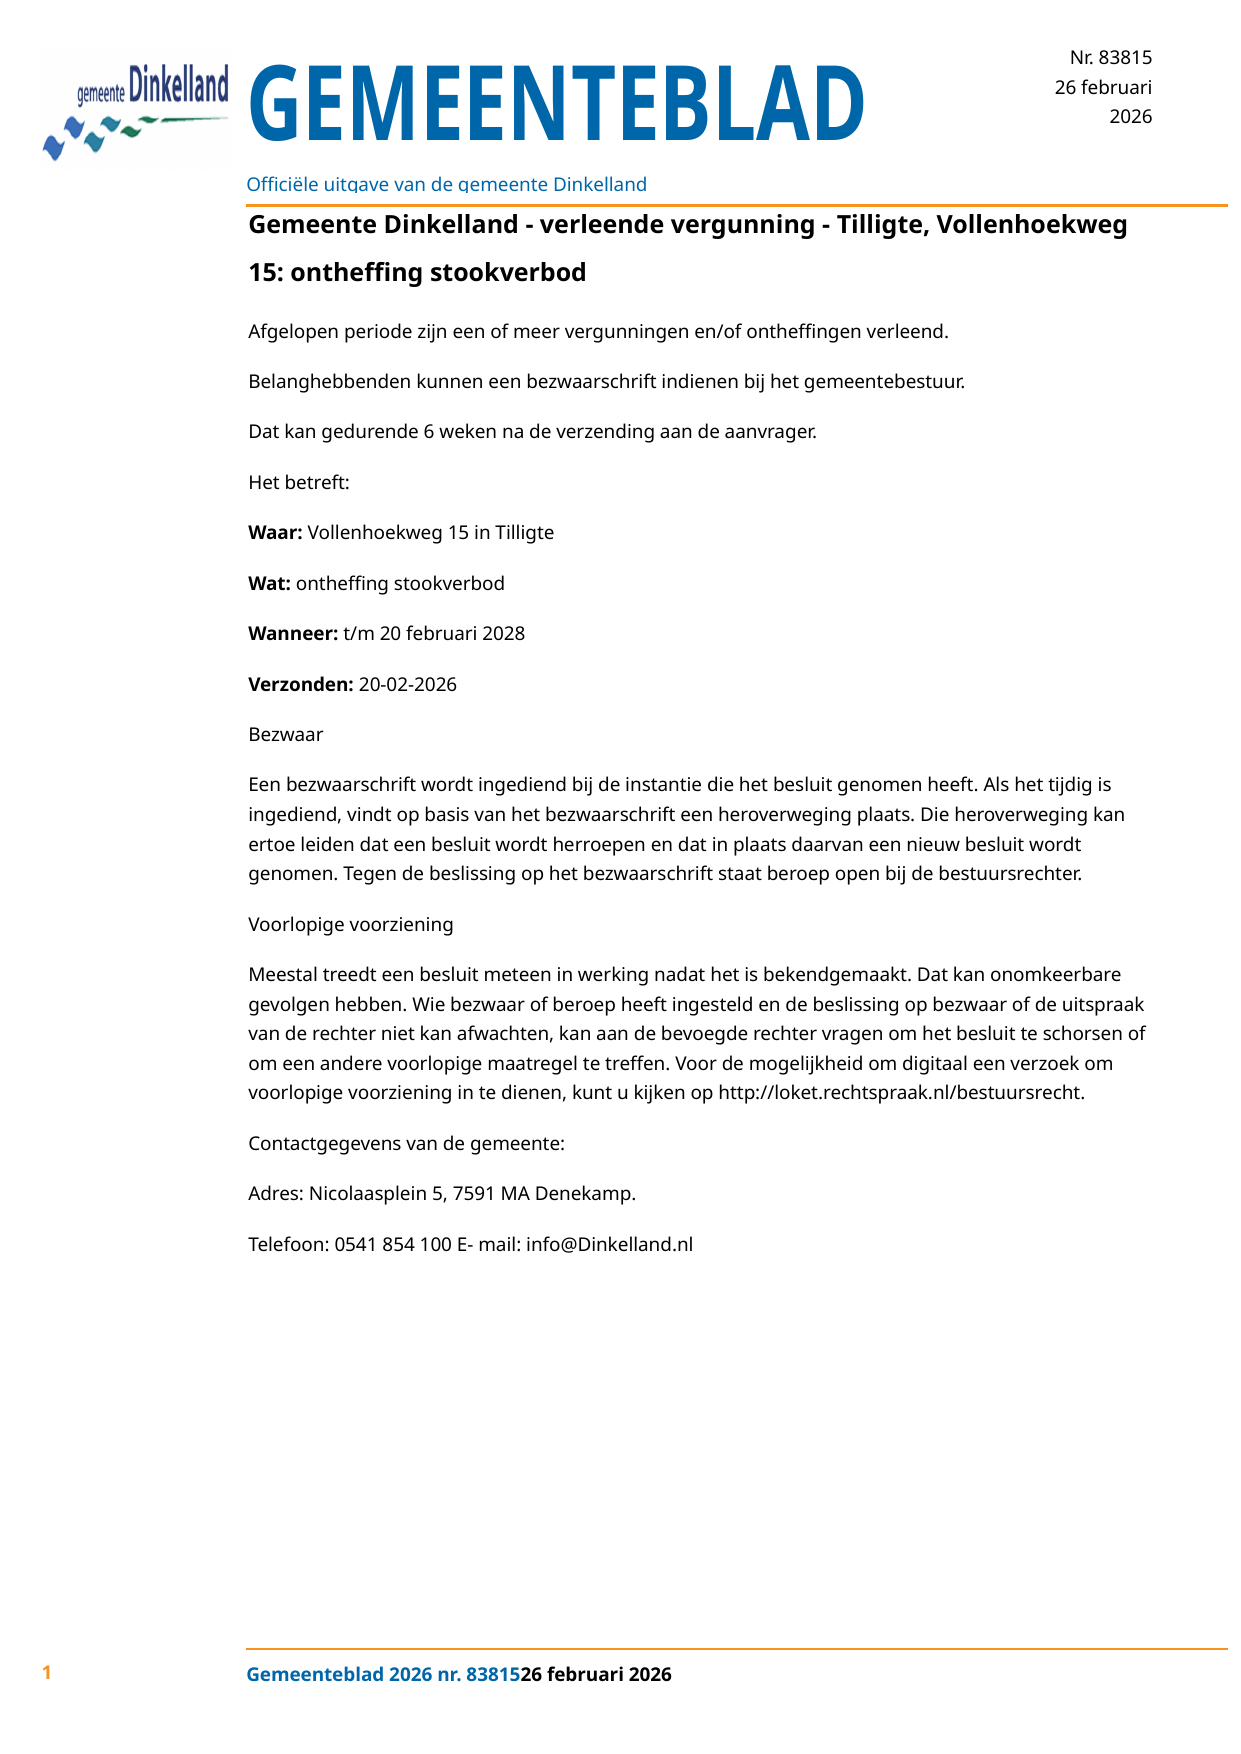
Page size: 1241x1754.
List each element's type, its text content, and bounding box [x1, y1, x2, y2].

text Contactgegevens van de gemeente: [248, 1130, 1152, 1156]
text Verzonden: 20-02-2026 [248, 671, 1152, 697]
text Meestal treedt een besluit meteen in werking nadat het is bekendgemaakt. Dat kan onomkeerbare gevolgen hebben. Wie bezwaar of beroep heeft ingesteld en de beslissing op bezwaar of de uitspraak van de rechter niet kan afwachten, kan aan de bevoegde rechter vragen om het besluit te schorsen of om een andere voorlopige maatregel te treffen. Voor de mogelijkheid om digitaal een verzoek om voorlopige voorziening in te dienen, kunt u kijken op http://loket.rechtspraak.nl/bestuursrecht. [248, 961, 1152, 1105]
picture [41, 47, 231, 172]
text Waar: Vollenhoekweg 15 in Tilligte [248, 519, 1152, 545]
text Dat kan gedurende 6 weken na de verzending aan de aanvrager. [248, 419, 1152, 444]
text Voorlopige voorziening [248, 911, 1152, 937]
text Het betreft: [248, 469, 1152, 495]
text Wat: ontheffing stookverbod [248, 570, 1152, 596]
text Belanghebbenden kunnen een bezwaarschrift indienen bij het gemeentebestuur. [248, 368, 1152, 394]
text Wanneer: t/m 20 februari 2028 [248, 620, 1152, 646]
text Afgelopen periode zijn een of meer vergunningen en/of ontheffingen verleend. [248, 318, 1152, 344]
text Telefoon: 0541 854 100 E- mail: info@Dinkelland.nl [248, 1231, 1152, 1257]
text Bezwaar [248, 721, 1152, 747]
text Een bezwaarschrift wordt ingediend bij de instantie die het besluit genomen heeft. Als het tijdig is ingediend, vindt op basis van het bezwaarschrift een heroverweging plaats. Die heroverweging kan ertoe leiden dat een besluit wordt herroepen en dat in plaats daarvan een nieuw besluit wordt genomen. Tegen de beslissing op het bezwaarschrift staat beroep open bij de bestuursrechter. [248, 772, 1152, 886]
text Adres: Nicolaasplein 5, 7591 MA Denekamp. [248, 1180, 1152, 1206]
text Gemeente Dinkelland - verleende vergunning - Tilligte, Vollenhoekweg 15: ontheffing stookverbod [248, 207, 1152, 288]
